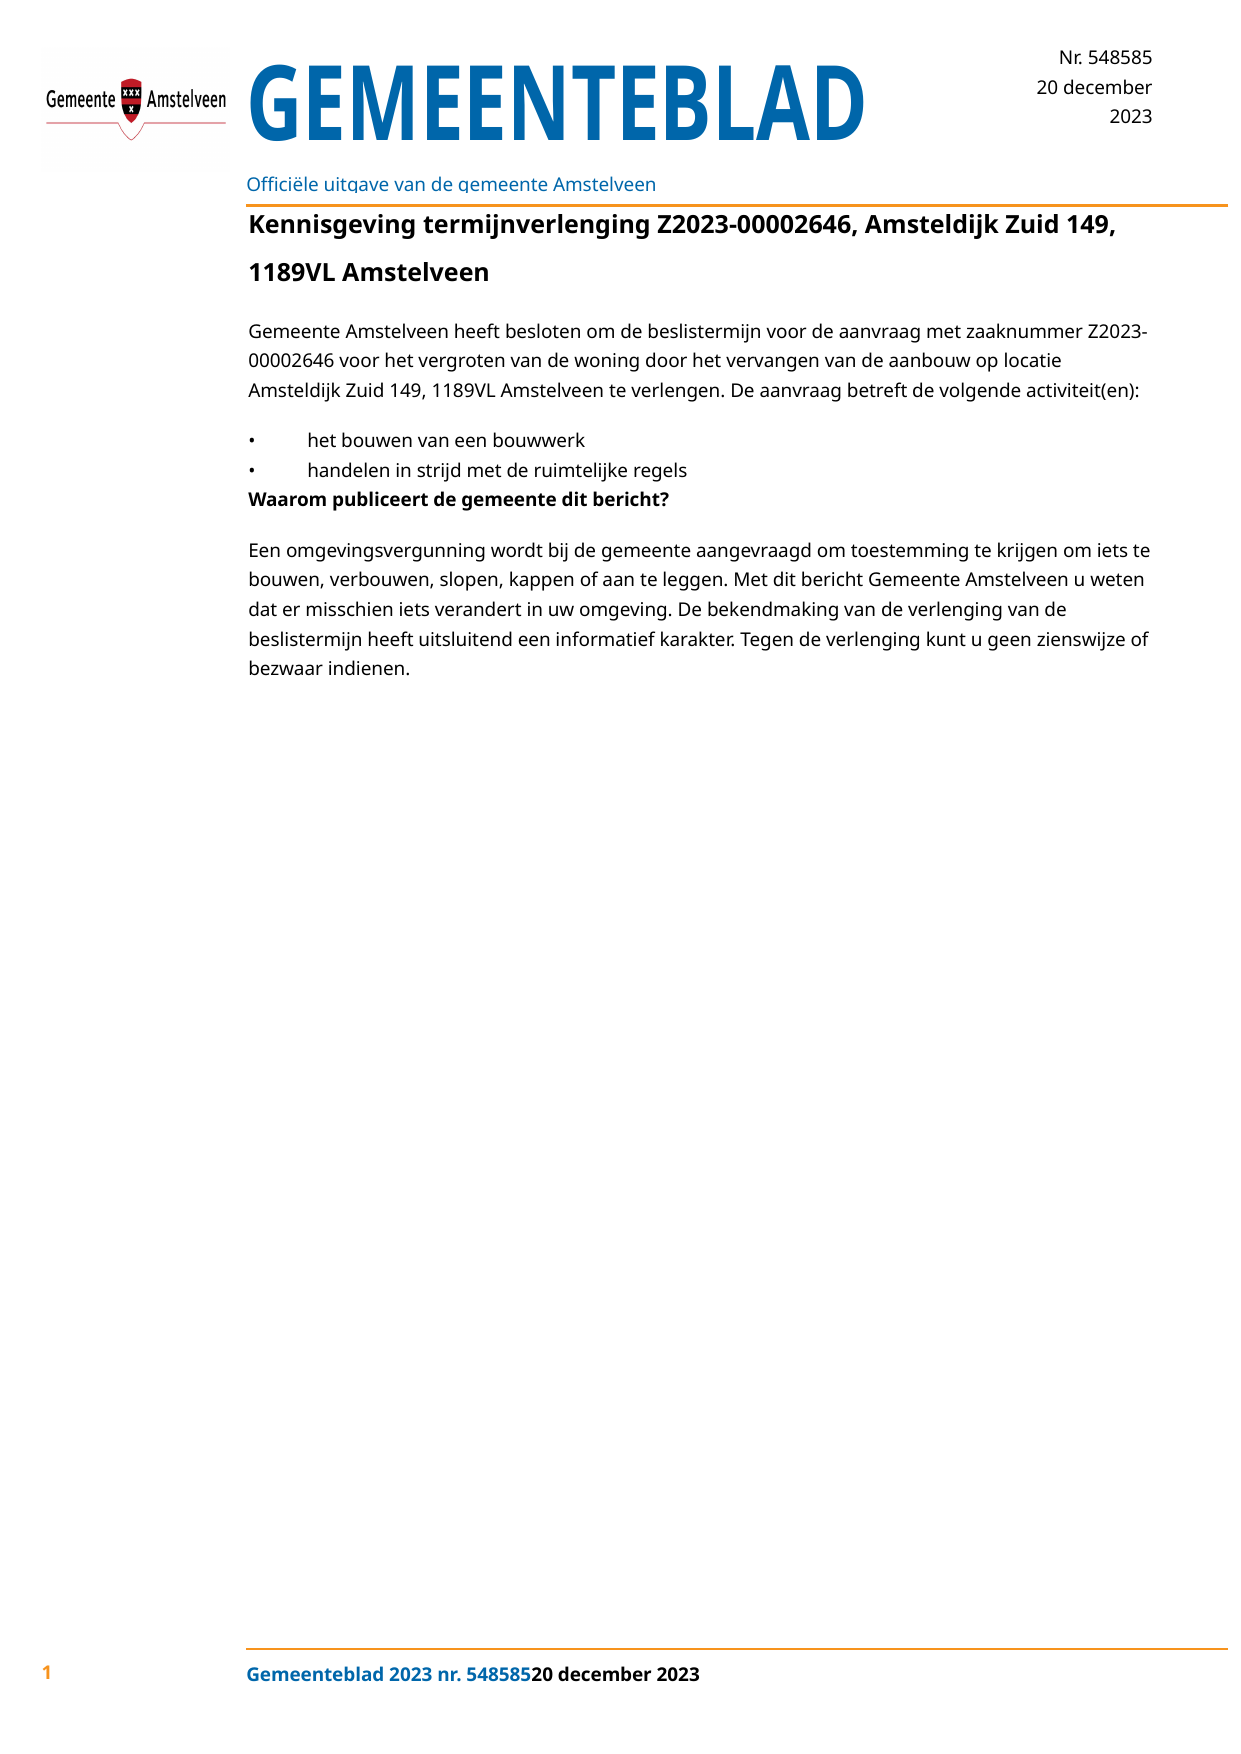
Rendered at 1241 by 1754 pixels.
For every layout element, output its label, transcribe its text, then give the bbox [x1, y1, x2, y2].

list het bouwen van een bouwwerk [248, 427, 1152, 453]
text Een omgevingsvergunning wordt bij de gemeente aangevraagd om toestemming te krijgen om iets te bouwen, verbouwen, slopen, kappen of aan te leggen. Met dit bericht Gemeente Amstelveen u weten dat er misschien iets verandert in uw omgeving. De bekendmaking van de verlenging van de beslistermijn heeft uitsluitend een informatief karakter. Tegen de verlenging kunt u geen zienswijze of bezwaar indienen. [248, 537, 1152, 681]
picture [41, 47, 231, 172]
text Kennisgeving termijnverlenging Z2023-00002646, Amsteldijk Zuid 149, 1189VL Amstelveen [248, 207, 1152, 288]
text Gemeente Amstelveen heeft besloten om de beslistermijn voor de aanvraag met zaaknummer Z2023-00002646 voor het vergroten van de woning door het vervangen van de aanbouw op locatie Amsteldijk Zuid 149, 1189VL Amstelveen te verlengen. De aanvraag betreft de volgende activiteit(en): [248, 318, 1152, 403]
list handelen in strijd met de ruimtelijke regels [248, 457, 1152, 483]
text Waarom publiceert de gemeente dit bericht? [248, 487, 1152, 512]
